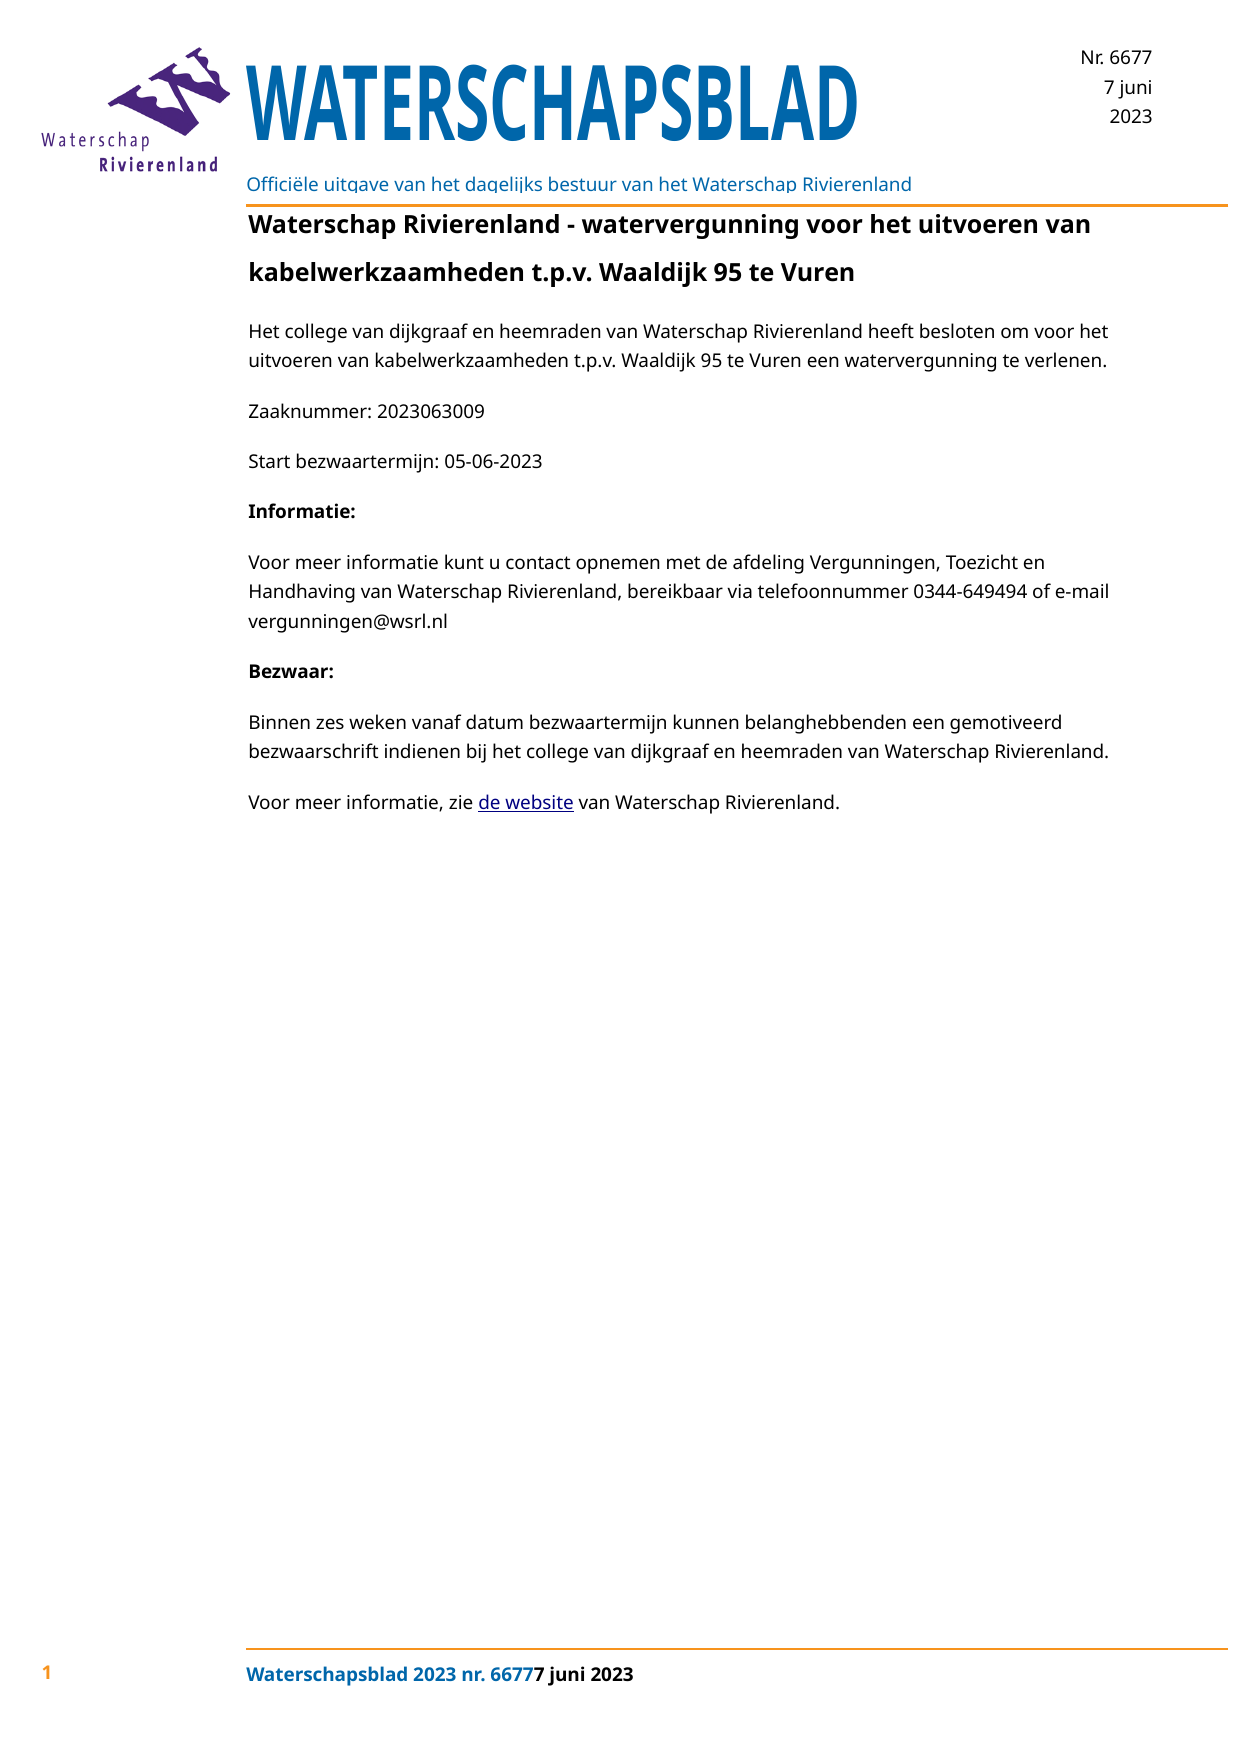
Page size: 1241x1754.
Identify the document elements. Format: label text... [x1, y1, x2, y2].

text Waterschap Rivierenland - watervergunning voor het uitvoeren van kabelwerkzaamheden t.p.v. Waaldijk 95 te Vuren [248, 207, 1152, 288]
text Start bezwaartermijn: 05-06-2023 [248, 448, 1152, 474]
text Voor meer informatie, zie de website van Waterschap Rivierenland. [248, 789, 1152, 815]
text Zaaknummer: 2023063009 [248, 398, 1152, 424]
picture [41, 47, 231, 172]
text Bezwaar: [248, 659, 1152, 684]
text Voor meer informatie kunt u contact opnemen met de afdeling Vergunningen, Toezicht en Handhaving van Waterschap Rivierenland, bereikbaar via telefoonnummer 0344-649494 of e-mail vergunningen@wsrl.nl [248, 549, 1152, 634]
text Het college van dijkgraaf en heemraden van Waterschap Rivierenland heeft besloten om voor het uitvoeren van kabelwerkzaamheden t.p.v. Waaldijk 95 te Vuren een watervergunning te verlenen. [248, 318, 1152, 373]
text Binnen zes weken vanaf datum bezwaartermijn kunnen belanghebbenden een gemotiveerd bezwaarschrift indienen bij het college van dijkgraaf en heemraden van Waterschap Rivierenland. [248, 709, 1152, 764]
text Informatie: [248, 499, 1152, 524]
